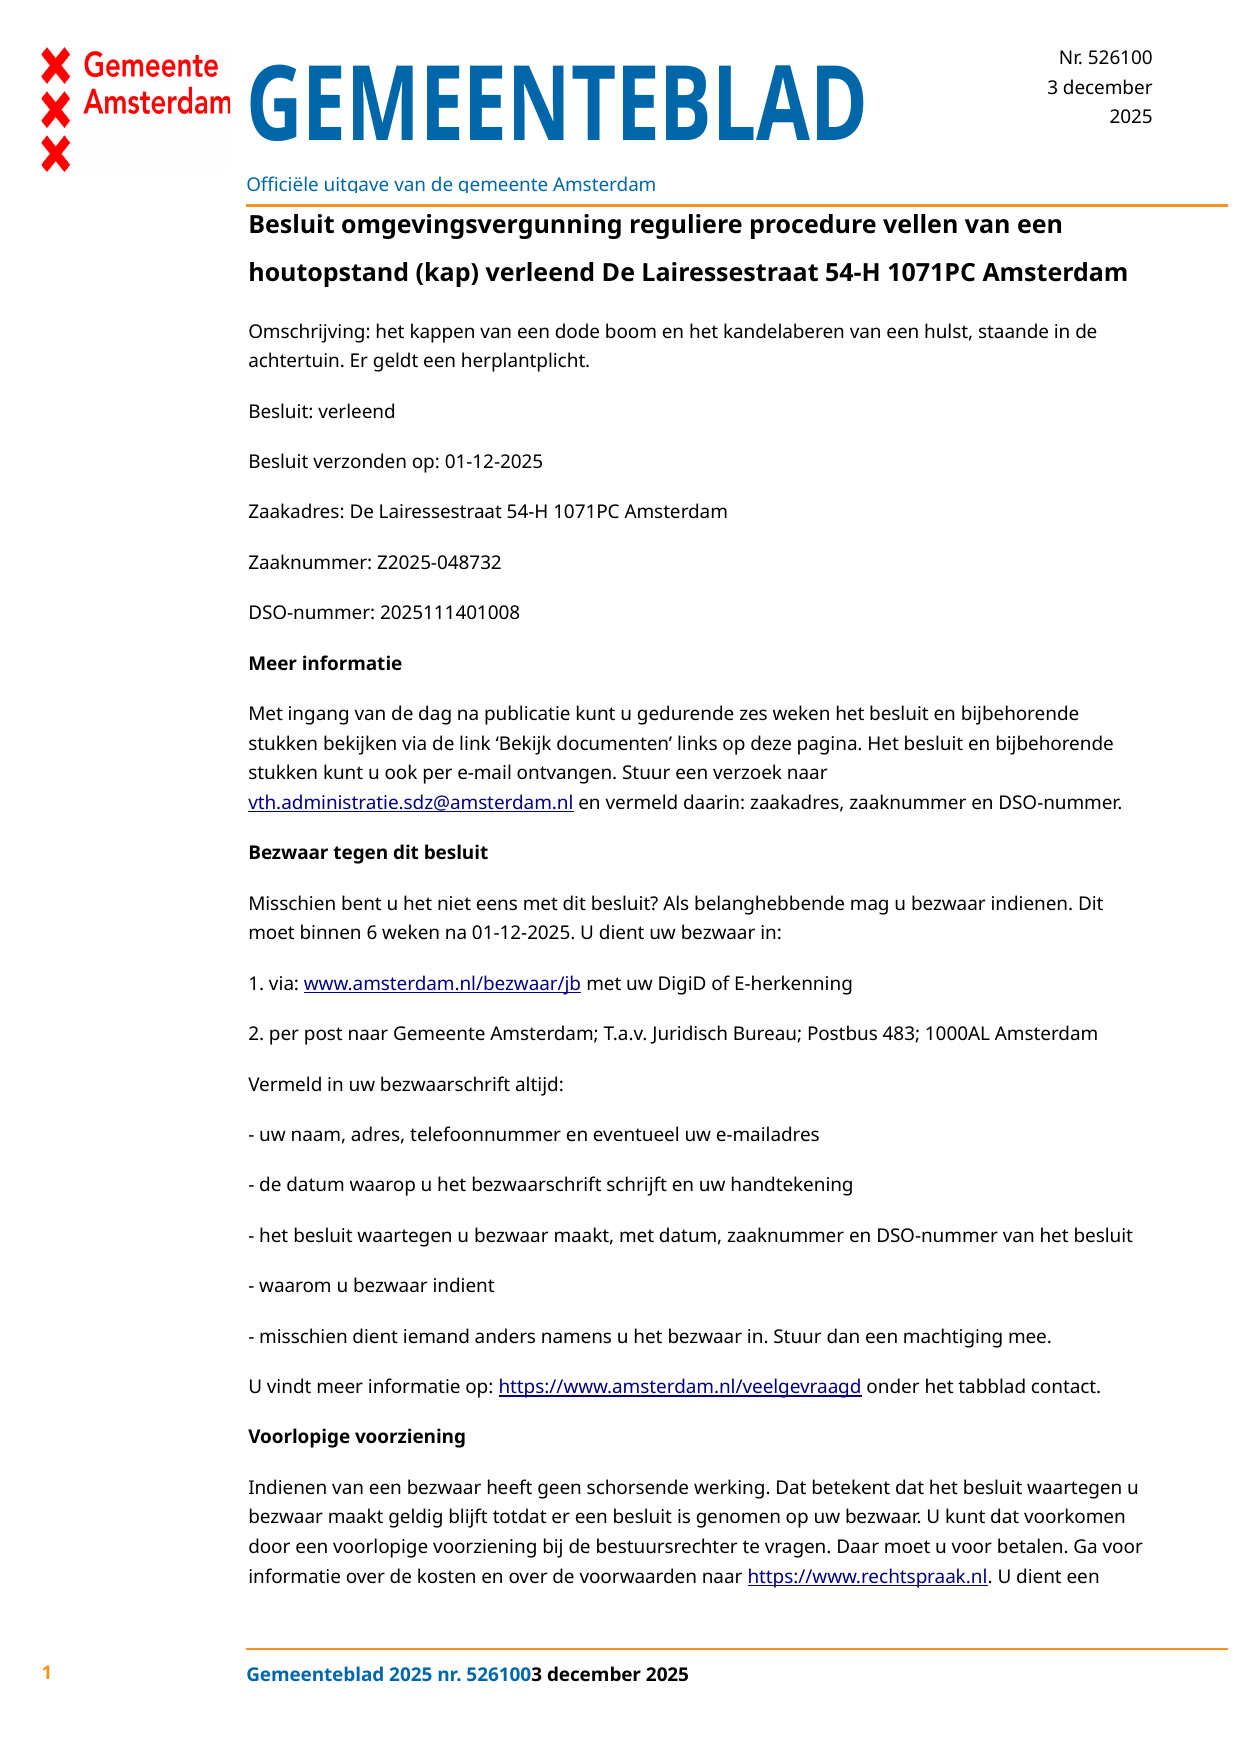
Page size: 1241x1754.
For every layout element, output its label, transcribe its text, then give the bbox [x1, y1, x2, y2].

text - waarom u bezwaar indient [248, 1272, 1152, 1298]
text Besluit: verleend [248, 398, 1152, 424]
text - uw naam, adres, telefoonnummer en eventueel uw e-mailadres [248, 1121, 1152, 1147]
text - het besluit waartegen u bezwaar maakt, met datum, zaaknummer en DSO-nummer van het besluit [248, 1222, 1152, 1248]
text Indienen van een bezwaar heeft geen schorsende werking. Dat betekent dat het besluit waartegen u bezwaar maakt geldig blijft totdat er een besluit is genomen op uw bezwaar. U kunt dat voorkomen door een voorlopige voorziening bij de bestuursrechter te vragen. Daar moet u voor betalen. Ga voor informatie over de kosten en over de voorwaarden naar https://www.rechtspraak.nl. U dient een [248, 1474, 1152, 1589]
text - de datum waarop u het bezwaarschrift schrijft en uw handtekening [248, 1172, 1152, 1197]
text Zaakadres: De Lairessestraat 54-H 1071PC Amsterdam [248, 499, 1152, 524]
text Besluit verzonden op: 01-12-2025 [248, 448, 1152, 474]
text Bezwaar tegen dit besluit [248, 839, 1152, 865]
text Vermeld in uw bezwaarschrift altijd: [248, 1071, 1152, 1097]
text Meer informatie [248, 650, 1152, 676]
text DSO-nummer: 2025111401008 [248, 599, 1152, 625]
text 2. per post naar Gemeente Amsterdam; T.a.v. Juridisch Bureau; Postbus 483; 1000AL Amsterdam [248, 1020, 1152, 1046]
text Besluit omgevingsvergunning reguliere procedure vellen van een houtopstand (kap) verleend De Lairessestraat 54-H 1071PC Amsterdam [248, 207, 1152, 288]
text 1. via: www.amsterdam.nl/bezwaar/jb met uw DigiD of E-herkenning [248, 970, 1152, 996]
text Voorlopige voorziening [248, 1424, 1152, 1449]
text Zaaknummer: Z2025-048732 [248, 549, 1152, 575]
picture [41, 47, 231, 172]
text Misschien bent u het niet eens met dit besluit? Als belanghebbende mag u bezwaar indienen. Dit moet binnen 6 weken na 01-12-2025. U dient uw bezwaar in: [248, 890, 1152, 945]
text U vindt meer informatie op: https://www.amsterdam.nl/veelgevraagd onder het tabblad contact. [248, 1373, 1152, 1399]
text - misschien dient iemand anders namens u het bezwaar in. Stuur dan een machtiging mee. [248, 1323, 1152, 1349]
text Omschrijving: het kappen van een dode boom en het kandelaberen van een hulst, staande in de achtertuin. Er geldt een herplantplicht. [248, 318, 1152, 373]
text Met ingang van de dag na publicatie kunt u gedurende zes weken het besluit en bijbehorende stukken bekijken via de link ‘Bekijk documenten’ links op deze pagina. Het besluit en bijbehorende stukken kunt u ook per e-mail ontvangen. Stuur een verzoek naar vth.administratie.sdz@amsterdam.nl en vermeld daarin: zaakadres, zaaknummer en DSO-nummer. [248, 700, 1152, 815]
